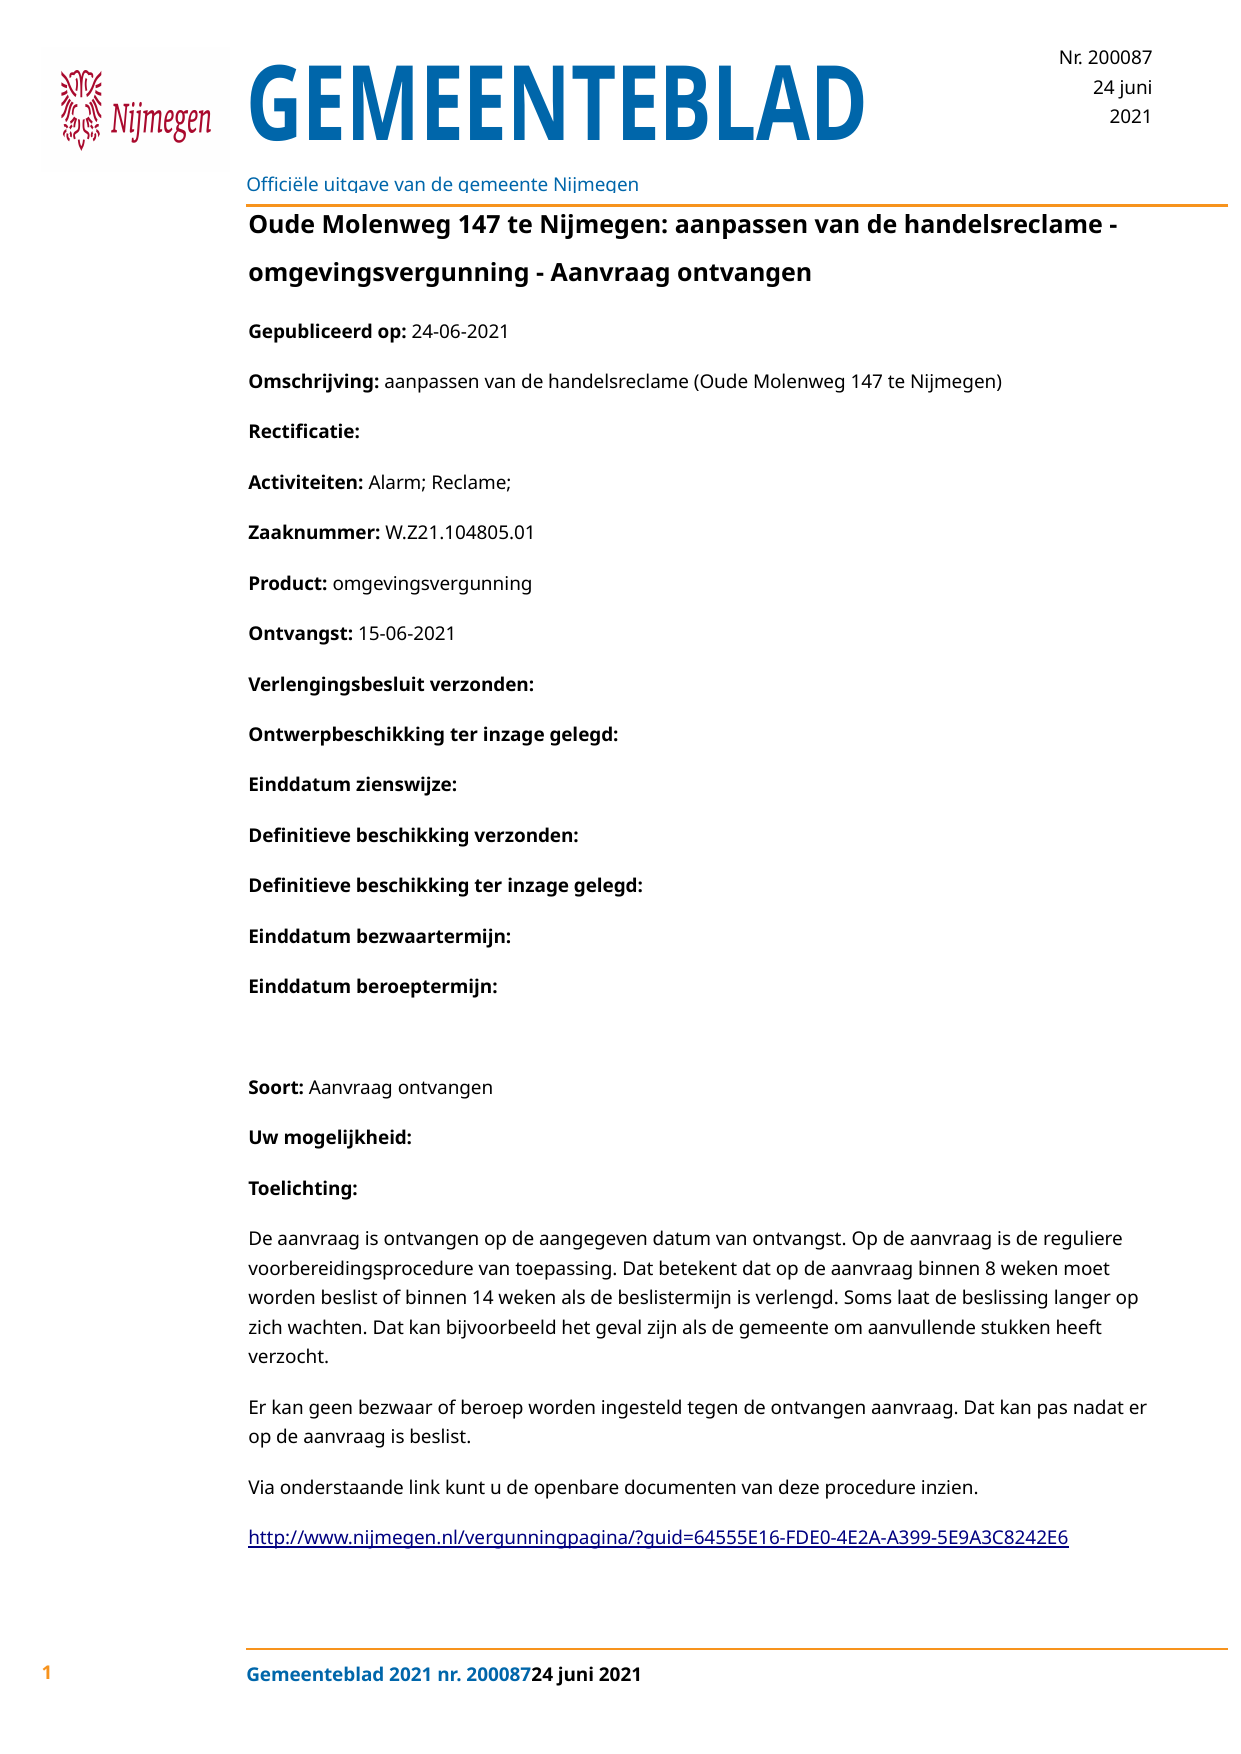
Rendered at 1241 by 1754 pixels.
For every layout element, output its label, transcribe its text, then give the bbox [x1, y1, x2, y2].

text http://www.nijmegen.nl/vergunningpagina/?guid=64555E16-FDE0-4E2A-A399-5E9A3C8242E6 [248, 1524, 1152, 1550]
text Einddatum zienswijze: [248, 772, 1152, 797]
picture [41, 47, 231, 172]
text Einddatum bezwaartermijn: [248, 923, 1152, 949]
text Er kan geen bezwaar of beroep worden ingesteld tegen de ontvangen aanvraag. Dat kan pas nadat er op de aanvraag is beslist. [248, 1394, 1152, 1449]
text Rectificatie: [248, 419, 1152, 444]
text Gepubliceerd op: 24-06-2021 [248, 318, 1152, 344]
text Definitieve beschikking ter inzage gelegd: [248, 872, 1152, 898]
text Omschrijving: aanpassen van de handelsreclame (Oude Molenweg 147 te Nijmegen) [248, 368, 1152, 394]
text Toelichting: [248, 1175, 1152, 1201]
text Einddatum beroeptermijn: [248, 973, 1152, 999]
text Oude Molenweg 147 te Nijmegen: aanpassen van de handelsreclame - omgevingsvergunning - Aanvraag ontvangen [248, 207, 1152, 288]
text Verlengingsbesluit verzonden: [248, 671, 1152, 697]
text Activiteiten: Alarm; Reclame; [248, 469, 1152, 495]
text De aanvraag is ontvangen op de aangegeven datum van ontvangst. Op de aanvraag is de reguliere voorbereidingsprocedure van toepassing. Dat betekent dat op de aanvraag binnen 8 weken moet worden beslist of binnen 14 weken als de beslistermijn is verlengd. Soms laat de beslissing langer op zich wachten. Dat kan bijvoorbeeld het geval zijn als de gemeente om aanvullende stukken heeft verzocht. [248, 1225, 1152, 1369]
text Ontwerpbeschikking ter inzage gelegd: [248, 721, 1152, 747]
text Uw mogelijkheid: [248, 1124, 1152, 1150]
text Zaaknummer: W.Z21.104805.01 [248, 519, 1152, 545]
text Definitieve beschikking verzonden: [248, 822, 1152, 848]
text Soort: Aanvraag ontvangen [248, 1074, 1152, 1100]
text Ontvangst: 15-06-2021 [248, 620, 1152, 646]
text Via onderstaande link kunt u de openbare documenten van deze procedure inzien. [248, 1474, 1152, 1500]
text Product: omgevingsvergunning [248, 570, 1152, 596]
